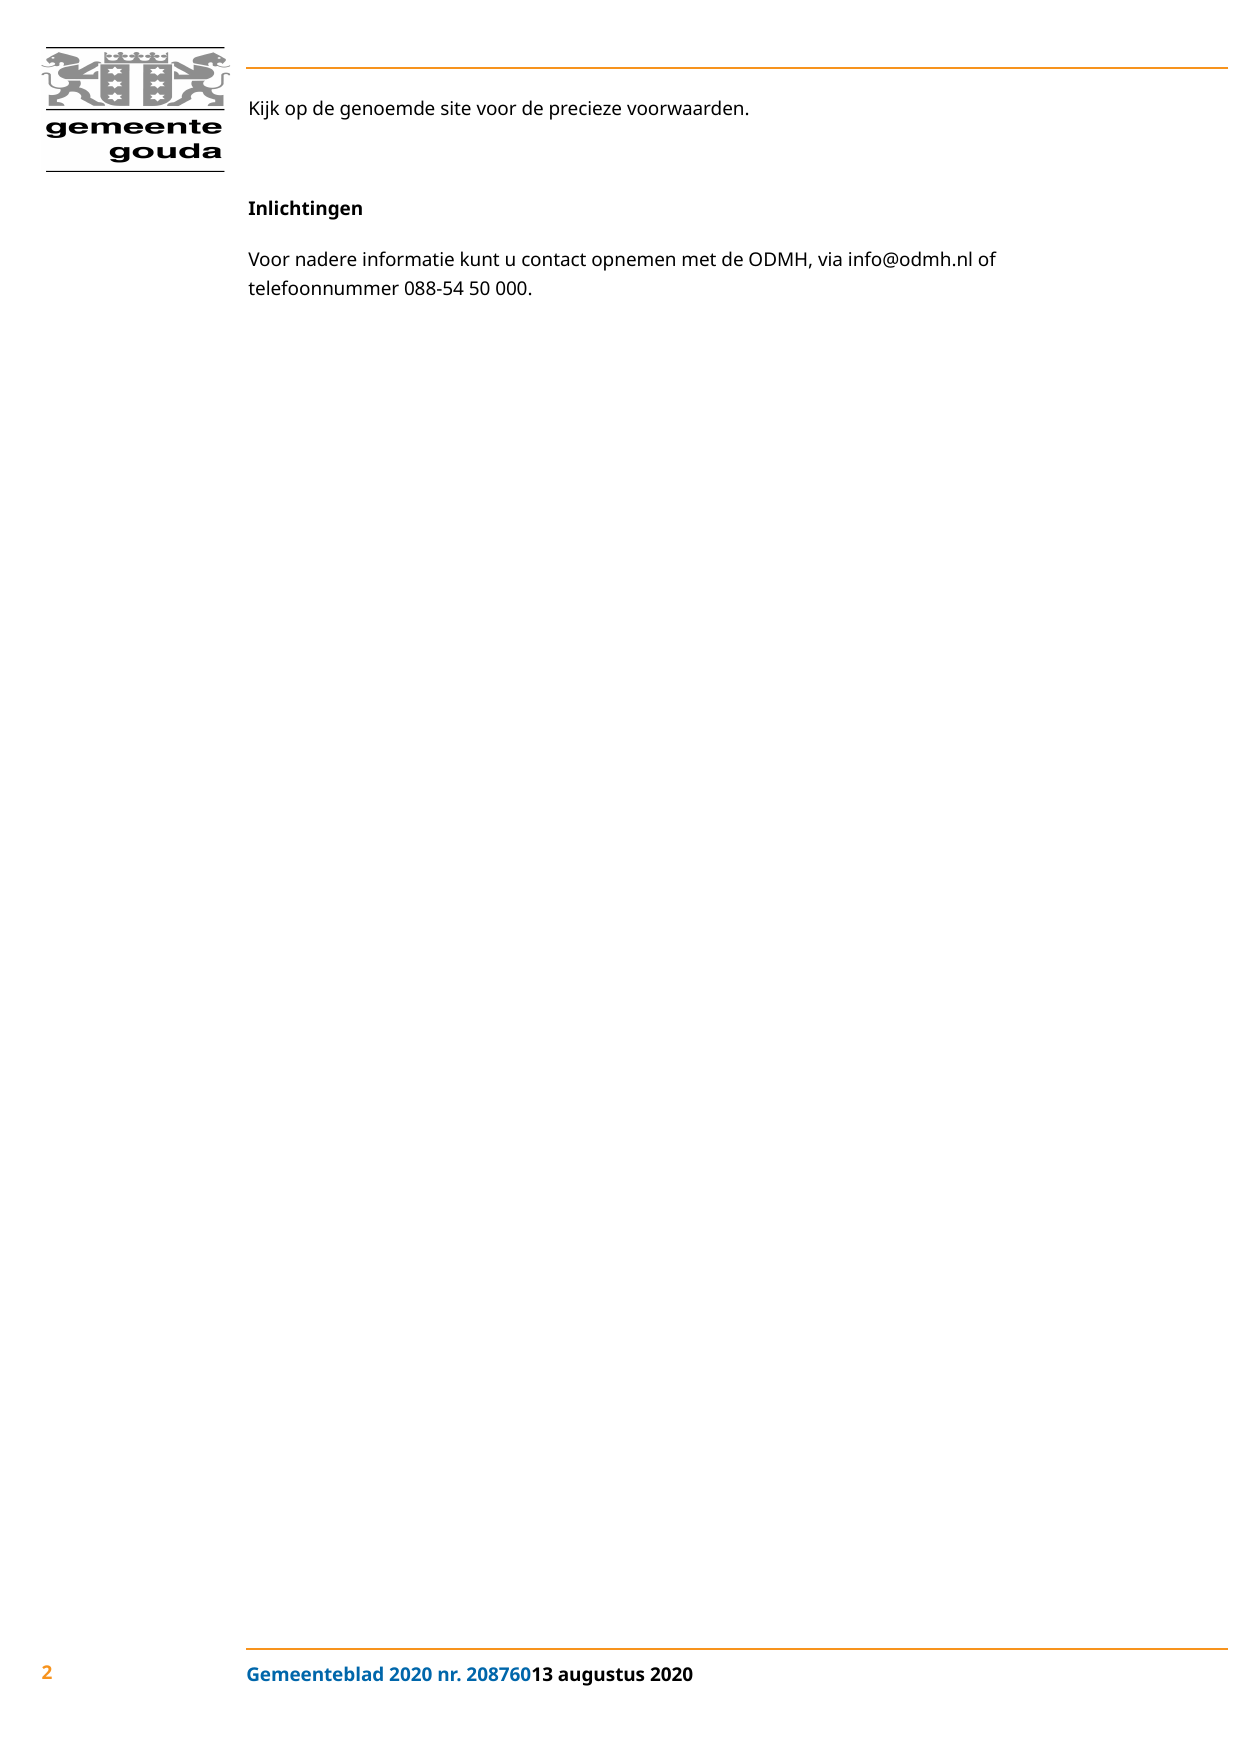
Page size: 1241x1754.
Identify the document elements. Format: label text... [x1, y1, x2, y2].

picture [41, 47, 231, 172]
text Voor nadere informatie kunt u contact opnemen met de ODMH, via info@odmh.nl of telefoonnummer 088-54 50 000. [248, 246, 1152, 301]
text Inlichtingen [248, 196, 1152, 221]
text Kijk op de genoemde site voor de precieze voorwaarden. [248, 95, 1152, 121]
